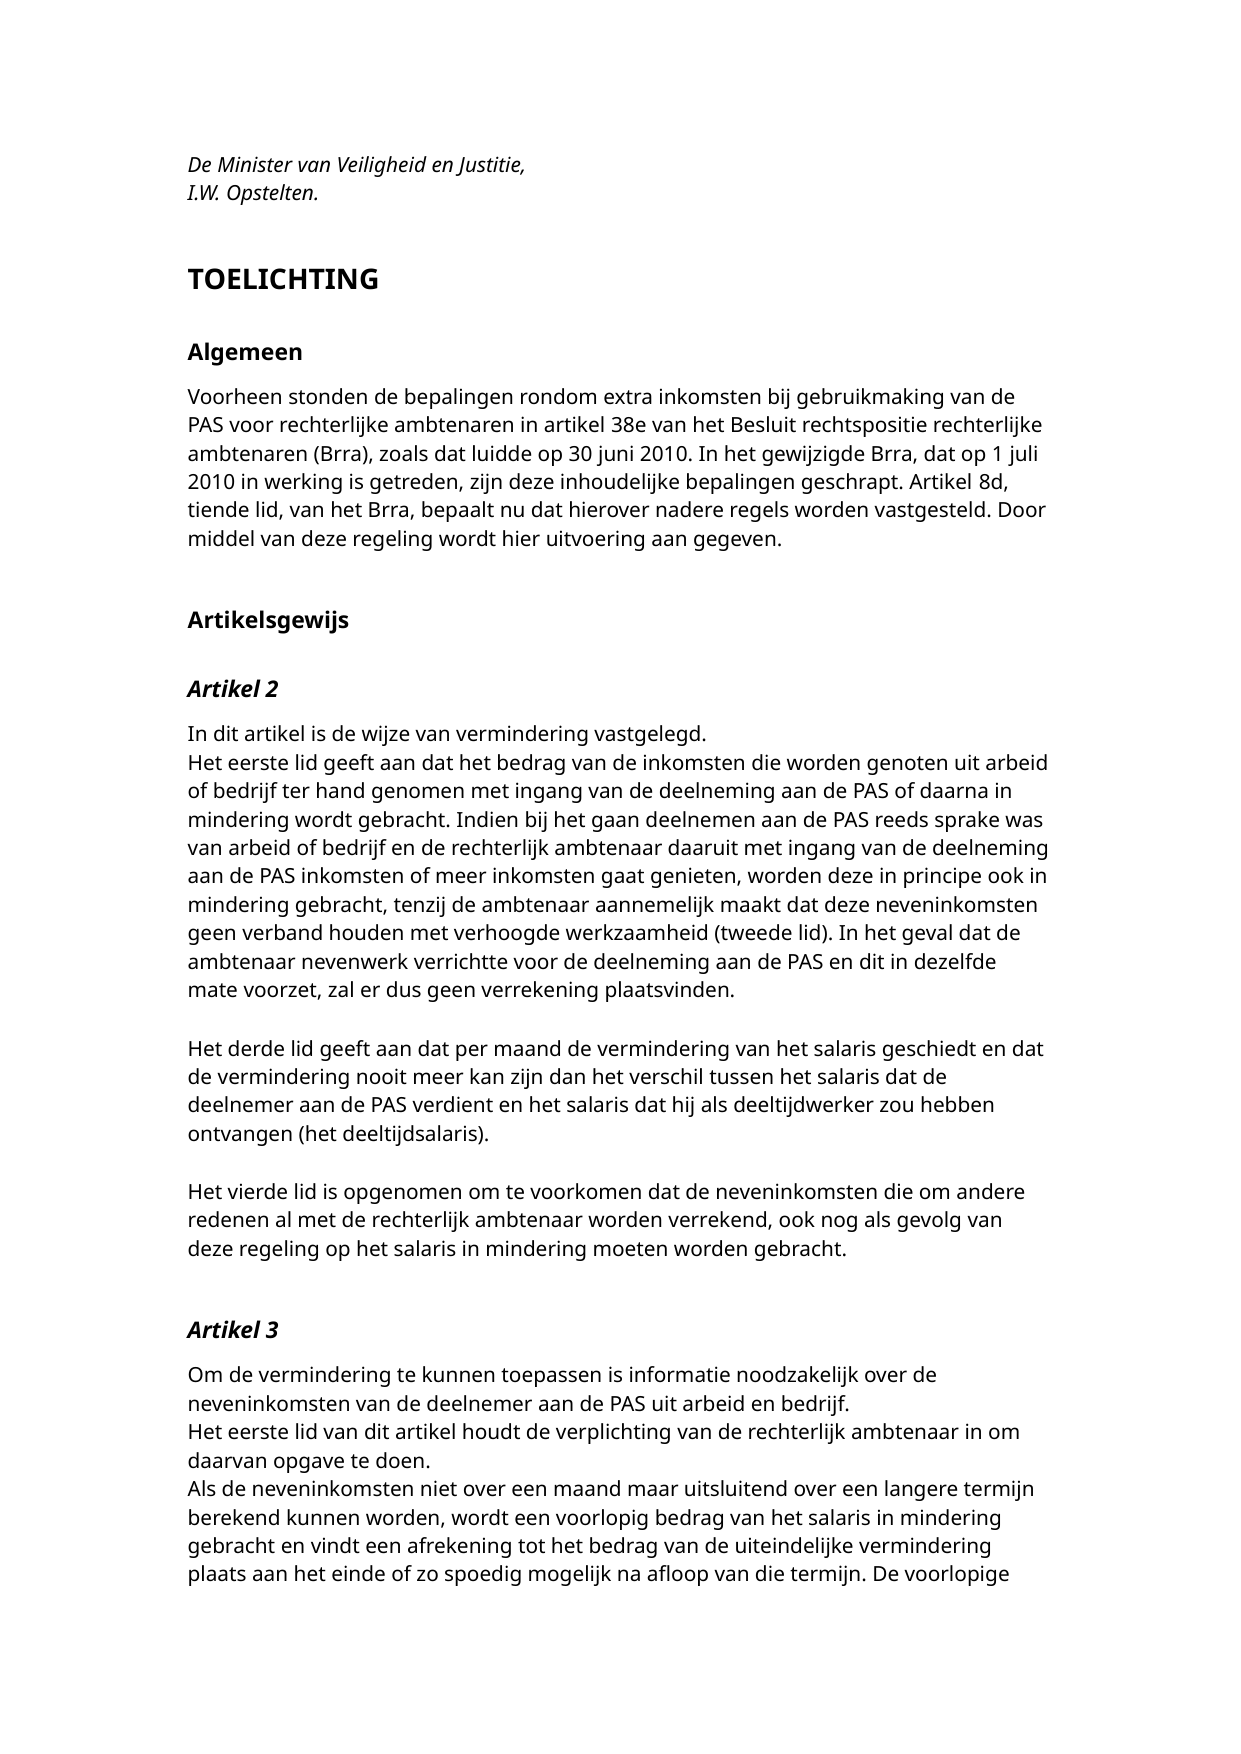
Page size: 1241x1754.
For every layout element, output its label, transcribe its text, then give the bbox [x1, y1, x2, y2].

subtitle Artikel 2 [187, 673, 1053, 704]
text Als de neveninkomsten niet over een maand maar uitsluitend over een langere termijn berekend kunnen worden, wordt een voorlopig bedrag van het salaris in mindering gebracht en vindt een afrekening tot het bedrag van de uiteindelijke vermindering plaats aan het einde of zo spoedig mogelijk na afloop van die termijn. De voorlopige [187, 1474, 1053, 1588]
text De Minister van Veiligheid en Justitie, [187, 150, 1053, 178]
text Het derde lid geeft aan dat per maand de vermindering van het salaris geschiedt en dat de vermindering nooit meer kan zijn dan het verschil tussen het salaris dat de deelnemer aan de PAS verdient en het salaris dat hij als deeltijdwerker zou hebben ontvangen (het deeltijdsalaris). [187, 1034, 1053, 1147]
text Het vierde lid is opgenomen om te voorkomen dat de neveninkomsten die om andere redenen al met de rechterlijk ambtenaar worden verrekend, ook nog als gevolg van deze regeling op het salaris in mindering moeten worden gebracht. [187, 1177, 1053, 1262]
subtitle TOELICHTING [187, 259, 1053, 298]
text I.W. Opstelten. [187, 178, 1053, 207]
subtitle Artikel 3 [187, 1314, 1053, 1346]
text Het eerste lid geeft aan dat het bedrag van de inkomsten die worden genoten uit arbeid of bedrijf ter hand genomen met ingang van de deelneming aan de PAS of daarna in mindering wordt gebracht. Indien bij het gaan deelnemen aan de PAS reeds sprake was van arbeid of bedrijf en de rechterlijk ambtenaar daaruit met ingang van de deelneming aan de PAS inkomsten of meer inkomsten gaat genieten, worden deze in principe ook in mindering gebracht, tenzij de ambtenaar aannemelijk maakt dat deze neveninkomsten geen verband houden met verhoogde werkzaamheid (tweede lid). In het geval dat de ambtenaar nevenwerk verrichtte voor de deelneming aan de PAS en dit in dezelfde mate voorzet, zal er dus geen verrekening plaatsvinden. [187, 748, 1053, 1004]
text In dit artikel is de wijze van vermindering vastgelegd. [187, 719, 1053, 748]
text Het eerste lid van dit artikel houdt de verplichting van de rechterlijk ambtenaar in om daarvan opgave te doen. [187, 1417, 1053, 1474]
text Voorheen stonden de bepalingen rondom extra inkomsten bij gebruikmaking van de PAS voor rechterlijke ambtenaren in artikel 38e van het Besluit rechtspositie rechterlijke ambtenaren (Brra), zoals dat luidde op 30 juni 2010. In het gewijzigde Brra, dat op 1 juli 2010 in werking is getreden, zijn deze inhoudelijke bepalingen geschrapt. Artikel 8d, tiende lid, van het Brra, bepaalt nu dat hierover nadere regels worden vastgesteld. Door middel van deze regeling wordt hier uitvoering aan gegeven. [187, 382, 1053, 552]
text Om de vermindering te kunnen toepassen is informatie noodzakelijk over de neveninkomsten van de deelnemer aan de PAS uit arbeid en bedrijf. [187, 1361, 1053, 1417]
subtitle Algemeen [187, 336, 1053, 367]
subtitle Artikelsgewijs [187, 604, 1053, 636]
